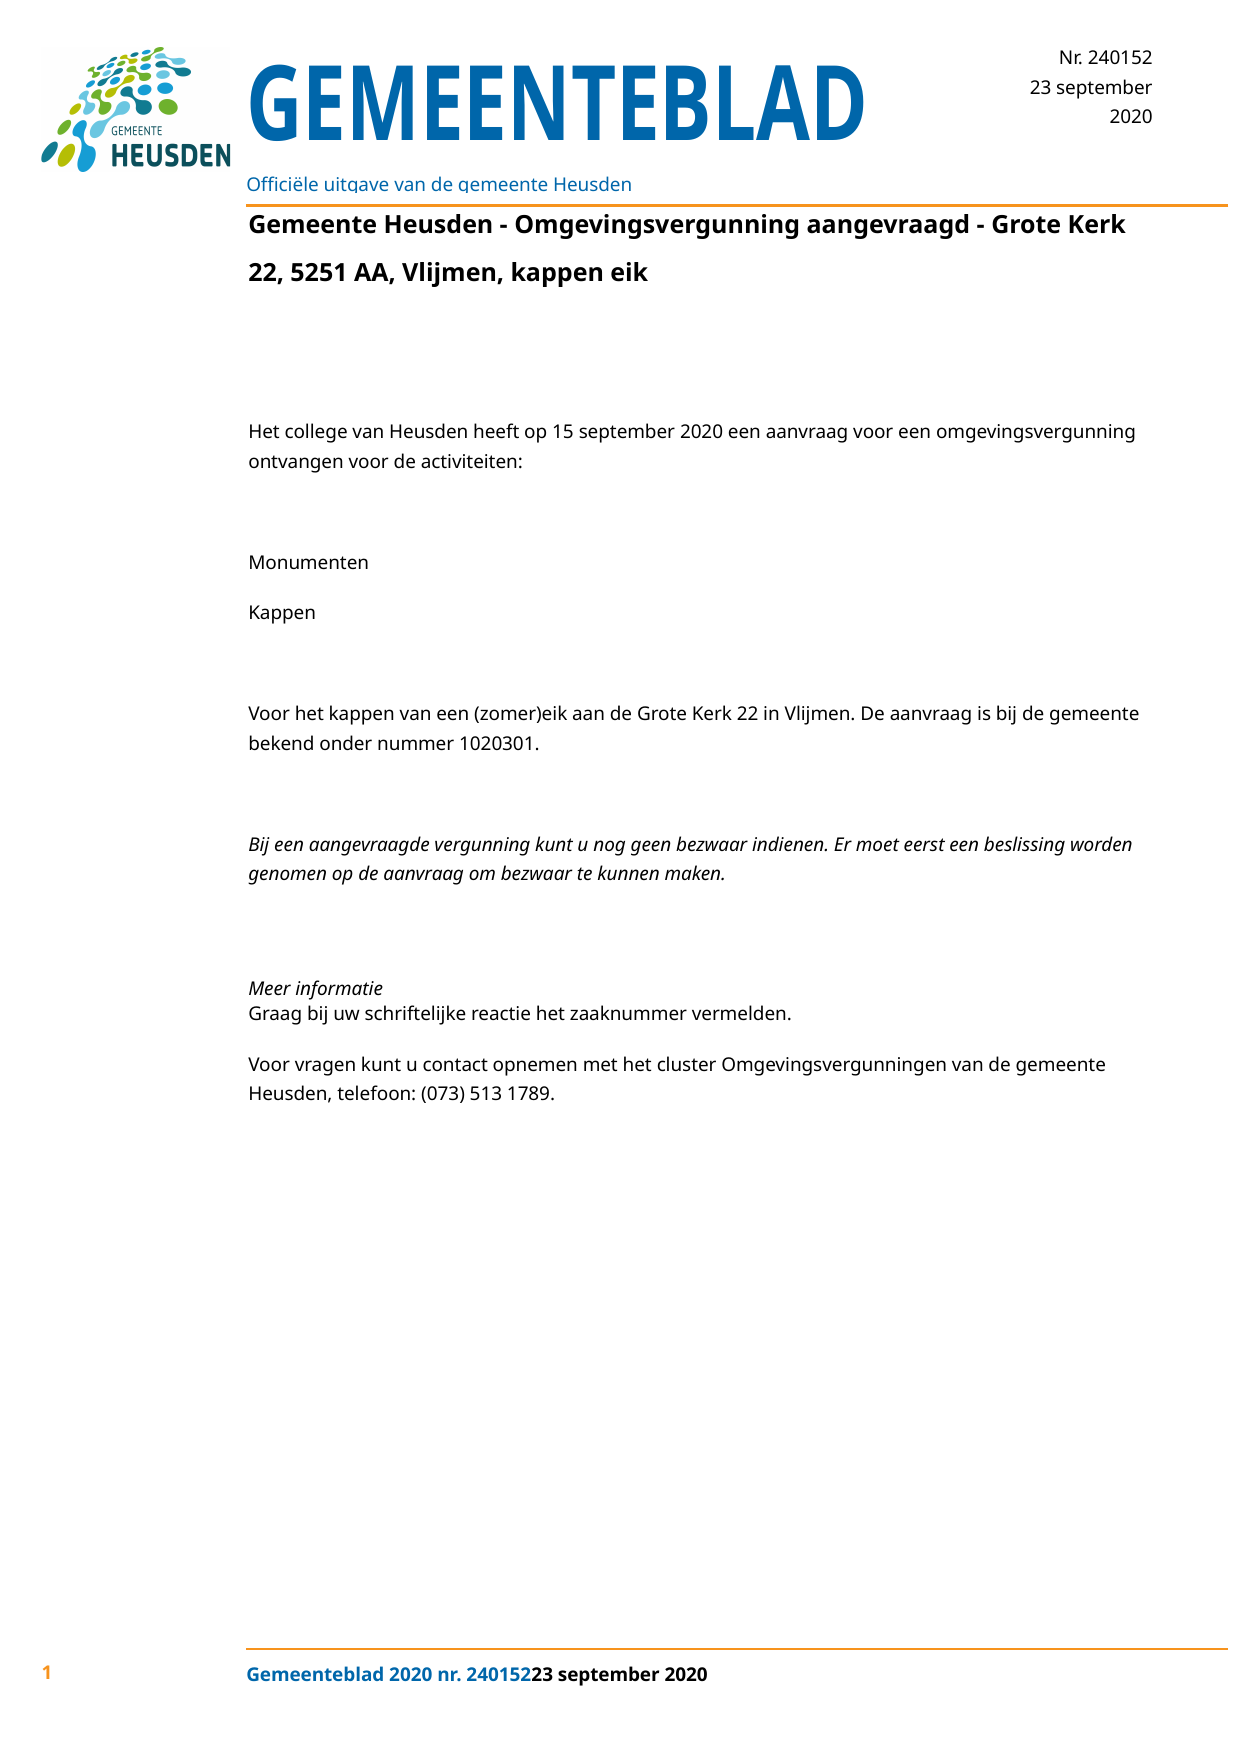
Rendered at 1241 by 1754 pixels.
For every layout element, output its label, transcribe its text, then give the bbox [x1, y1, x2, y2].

text Het college van Heusden heeft op 15 september 2020 een aanvraag voor een omgevingsvergunning ontvangen voor de activiteiten: [248, 419, 1152, 474]
text Meer informatie [248, 975, 1152, 1001]
text Kappen [248, 599, 1152, 625]
picture [41, 47, 231, 172]
text Gemeente Heusden - Omgevingsvergunning aangevraagd - Grote Kerk 22, 5251 AA, Vlijmen, kappen eik [248, 207, 1152, 288]
text Graag bij uw schriftelijke reactie het zaaknummer vermelden. [248, 1001, 1152, 1026]
text Voor het kappen van een (zomer)eik aan de Grote Kerk 22 in Vlijmen. De aanvraag is bij de gemeente bekend onder nummer 1020301. [248, 700, 1152, 756]
text Monumenten [248, 549, 1152, 575]
text Voor vragen kunt u contact opnemen met het cluster Omgevingsvergunningen van de gemeente Heusden, telefoon: (073) 513 1789. [248, 1051, 1152, 1106]
text Bij een aangevraagde vergunning kunt u nog geen bezwaar indienen. Er moet eerst een beslissing worden genomen op de aanvraag om bezwaar te kunnen maken. [248, 831, 1152, 886]
